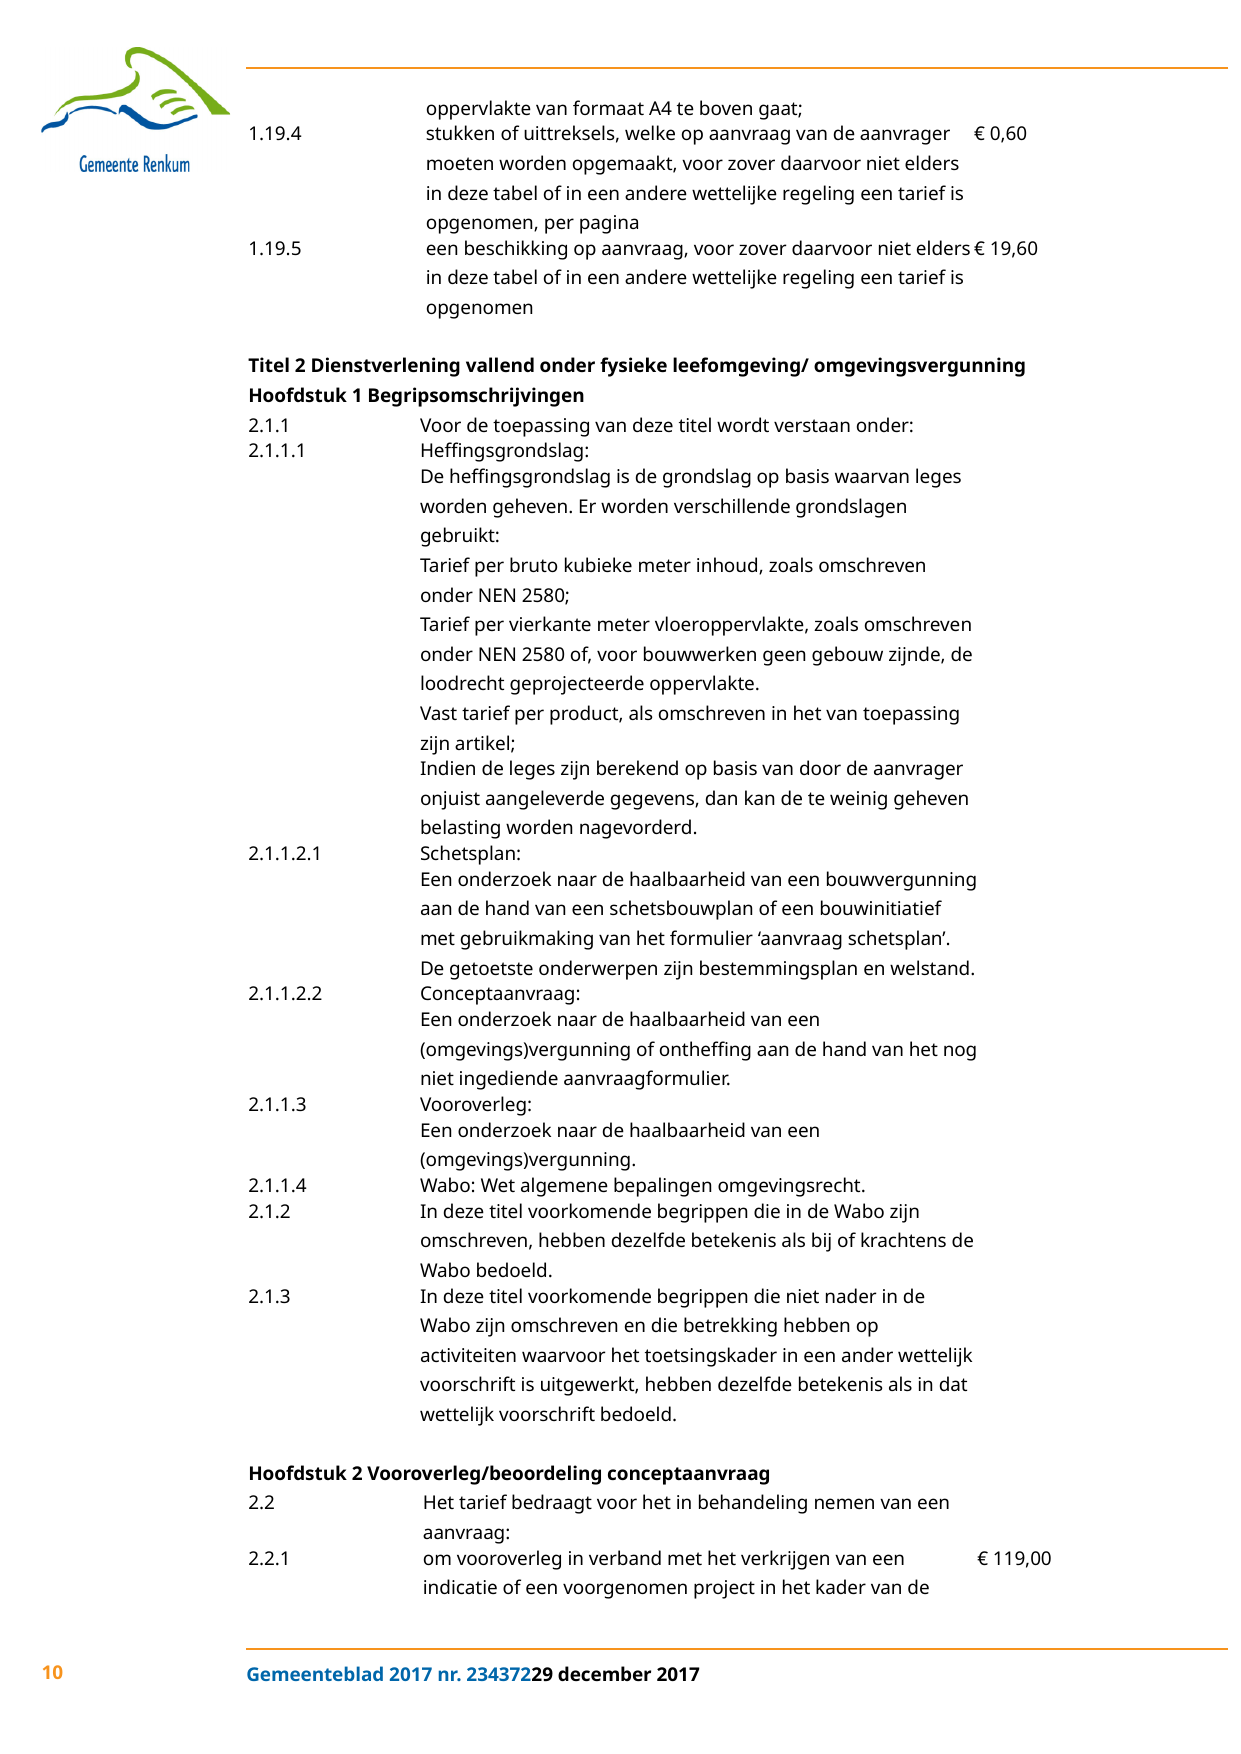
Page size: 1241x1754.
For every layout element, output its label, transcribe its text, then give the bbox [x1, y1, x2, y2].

table_cell € 119,00 [977, 1545, 1152, 1600]
table_cell 1.19.4 [248, 121, 426, 235]
table_cell 2.1.1.4 [248, 1172, 420, 1198]
table_cell 2.2.1 [248, 1545, 423, 1600]
table_cell Een onderzoek naar de haalbaarheid van een bouwvergunning aan de hand van een schetsbouwplan of een bouwinitiatief met gebruikmaking van het formulier ‘aanvraag schetsplan’. De getoetste onderwerpen zijn bestemmingsplan en welstand. [420, 866, 980, 981]
table_cell [980, 438, 1152, 463]
table_cell 2.1.1.2.2 [248, 981, 420, 1006]
table_header [980, 412, 1152, 438]
table_cell Conceptaanvraag: [420, 981, 980, 1006]
table_cell [980, 1117, 1152, 1172]
table_cell Heffingsgrondslag: [420, 438, 980, 463]
table_cell [980, 1198, 1152, 1283]
table_cell [248, 755, 420, 840]
table_cell 2.1.1.1 [248, 438, 420, 463]
table_cell 2.1.2 [248, 1198, 420, 1283]
table_cell 2.1.3 [248, 1283, 420, 1427]
table_cell Indien de leges zijn berekend op basis van door de aanvrager onjuist aangeleverde gegevens, dan kan de te weinig geheven belasting worden nagevorderd. [420, 755, 980, 840]
table_cell [980, 981, 1152, 1006]
table_cell Een onderzoek naar de haalbaarheid van een (omgevings)vergunning of ontheffing aan de hand van het nog niet ingediende aanvraagformulier. [420, 1006, 980, 1091]
table_cell [980, 1283, 1152, 1427]
table_cell Een onderzoek naar de haalbaarheid van een (omgevings)vergunning. [420, 1117, 980, 1172]
table_cell € 19,60 [974, 235, 1152, 320]
text Hoofdstuk 2 Vooroverleg/beoordeling conceptaanvraag [248, 1460, 1152, 1485]
table_cell om vooroverleg in verband met het verkrijgen van een indicatie of een voorgenomen project in het kader van de [423, 1545, 977, 1600]
table_cell 1.19.5 [248, 235, 426, 320]
table_cell [248, 464, 420, 755]
table_cell [980, 1172, 1152, 1198]
table_cell Wabo: Wet algemene bepalingen omgevingsrecht. [420, 1172, 980, 1198]
table_cell De heffingsgrondslag is de grondslag op basis waarvan leges worden geheven. Er worden verschillende grondslagen gebruikt: Tarief per bruto kubieke meter inhoud, zoals omschreven onder NEN 2580; Tarief per vierkante meter vloeroppervlakte, zoals omschreven onder NEN 2580 of, voor bouwwerken geen gebouw zijnde, de loodrecht geprojecteerde oppervlakte. Vast tarief per product, als omschreven in het van toepassing zijn artikel; [420, 464, 980, 755]
table_cell [248, 95, 426, 121]
table_cell [248, 866, 420, 981]
table_cell [974, 95, 1152, 121]
table_cell [980, 840, 1152, 866]
text Titel 2 Dienstverlening vallend onder fysieke leefomgeving/ omgevingsvergunning [248, 353, 1152, 378]
table_cell 2.1.1.2.1 [248, 840, 420, 866]
table_cell stukken of uittreksels, welke op aanvraag van de aanvrager moeten worden opgemaakt, voor zover daarvoor niet elders in deze tabel of in een andere wettelijke regeling een tarief is opgenomen, per pagina [426, 121, 974, 235]
table_cell In deze titel voorkomende begrippen die in de Wabo zijn omschreven, hebben dezelfde betekenis als bij of krachtens de Wabo bedoeld. [420, 1198, 980, 1283]
table_cell 2.1.1.3 [248, 1091, 420, 1117]
table_cell [980, 755, 1152, 840]
table_cell In deze titel voorkomende begrippen die niet nader in de Wabo zijn omschreven en die betrekking hebben op activiteiten waarvoor het toetsingskader in een ander wettelijk voorschrift is uitgewerkt, hebben dezelfde betekenis als in dat wettelijk voorschrift bedoeld. [420, 1283, 980, 1427]
table_cell een beschikking op aanvraag, voor zover daarvoor niet elders in deze tabel of in een andere wettelijke regeling een tarief is opgenomen [426, 235, 974, 320]
table_cell [980, 1091, 1152, 1117]
picture [41, 47, 231, 172]
table_cell Vooroverleg: [420, 1091, 980, 1117]
table_cell Schetsplan: [420, 840, 980, 866]
table_header [977, 1489, 1152, 1545]
table_header 2.2 [248, 1489, 423, 1545]
text Hoofdstuk 1 Begripsomschrijvingen [248, 382, 1152, 408]
table_header 2.1.1 [248, 412, 420, 438]
table_header Voor de toepassing van deze titel wordt verstaan onder: [420, 412, 980, 438]
table_cell [980, 866, 1152, 981]
table_header Het tarief bedraagt voor het in behandeling nemen van een aanvraag: [423, 1489, 977, 1545]
table_cell [248, 1006, 420, 1091]
table_cell € 0,60 [974, 121, 1152, 235]
table_cell [248, 1117, 420, 1172]
table_cell oppervlakte van formaat A4 te boven gaat; [426, 95, 974, 121]
table_cell [980, 464, 1152, 755]
table_cell [980, 1006, 1152, 1091]
